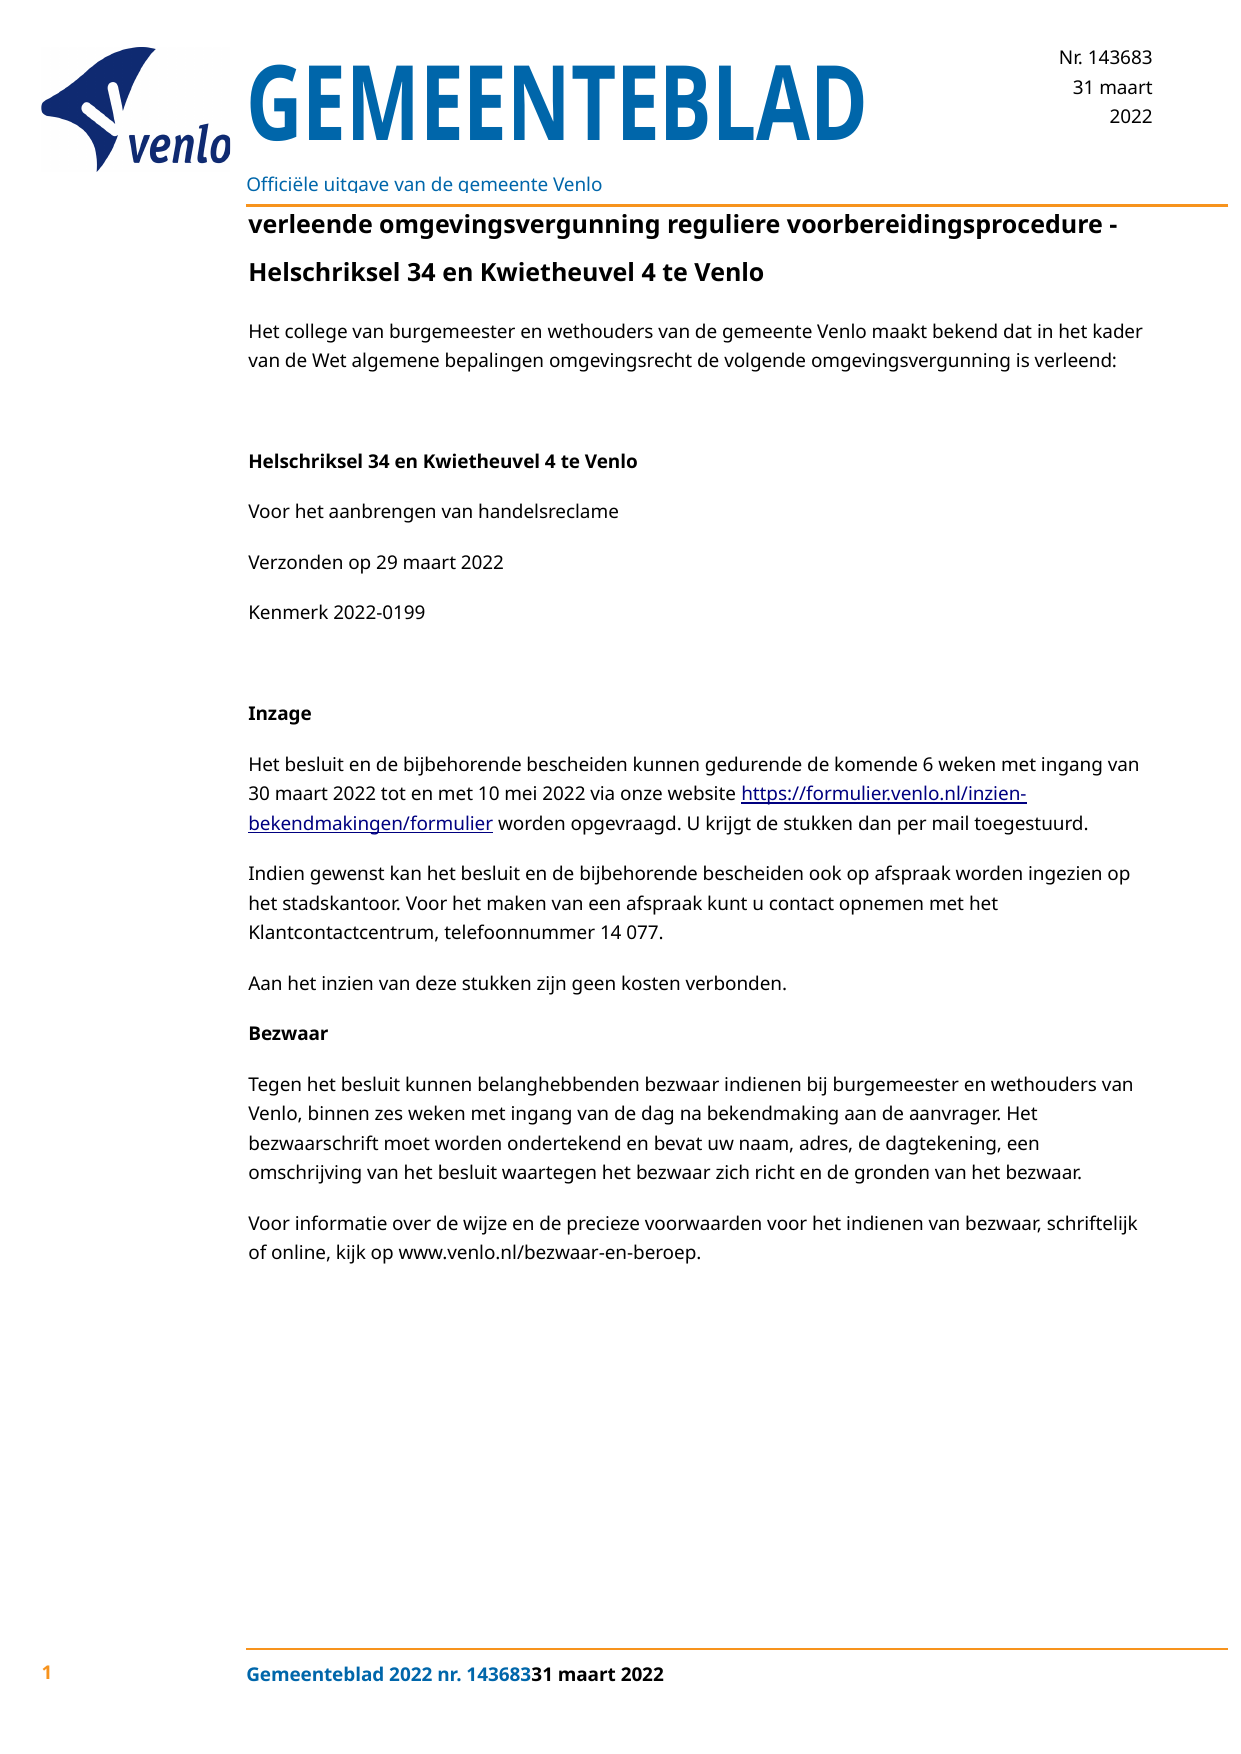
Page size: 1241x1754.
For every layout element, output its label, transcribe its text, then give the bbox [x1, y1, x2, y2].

text Aan het inzien van deze stukken zijn geen kosten verbonden. [248, 970, 1152, 996]
picture [41, 47, 231, 172]
text Bezwaar [248, 1020, 1152, 1046]
text Kenmerk 2022-0199 [248, 599, 1152, 625]
text Voor informatie over de wijze en de precieze voorwaarden voor het indienen van bezwaar, schriftelijk of online, kijk op www.venlo.nl/bezwaar-en-beroep. [248, 1210, 1152, 1265]
text Verzonden op 29 maart 2022 [248, 549, 1152, 575]
text verleende omgevingsvergunning reguliere voorbereidingsprocedure - Helschriksel 34 en Kwietheuvel 4 te Venlo [248, 207, 1152, 288]
text Voor het aanbrengen van handelsreclame [248, 499, 1152, 524]
text Tegen het besluit kunnen belanghebbenden bezwaar indienen bij burgemeester en wethouders van Venlo, binnen zes weken met ingang van de dag na bekendmaking aan de aanvrager. Het bezwaarschrift moet worden ondertekend en bevat uw naam, adres, de dagtekening, een omschrijving van het besluit waartegen het bezwaar zich richt en de gronden van het bezwaar. [248, 1071, 1152, 1185]
text Inzage [248, 700, 1152, 726]
text Het college van burgemeester en wethouders van de gemeente Venlo maakt bekend dat in het kader van de Wet algemene bepalingen omgevingsrecht de volgende omgevingsvergunning is verleend: [248, 318, 1152, 373]
text Indien gewenst kan het besluit en de bijbehorende bescheiden ook op afspraak worden ingezien op het stadskantoor. Voor het maken van een afspraak kunt u contact opnemen met het Klantcontactcentrum, telefoonnummer 14 077. [248, 860, 1152, 945]
text Helschriksel 34 en Kwietheuvel 4 te Venlo [248, 448, 1152, 474]
text Het besluit en de bijbehorende bescheiden kunnen gedurende de komende 6 weken met ingang van 30 maart 2022 tot en met 10 mei 2022 via onze website https://formulier.venlo.nl/inzien-bekendmakingen/formulier worden opgevraagd. U krijgt de stukken dan per mail toegestuurd. [248, 751, 1152, 836]
